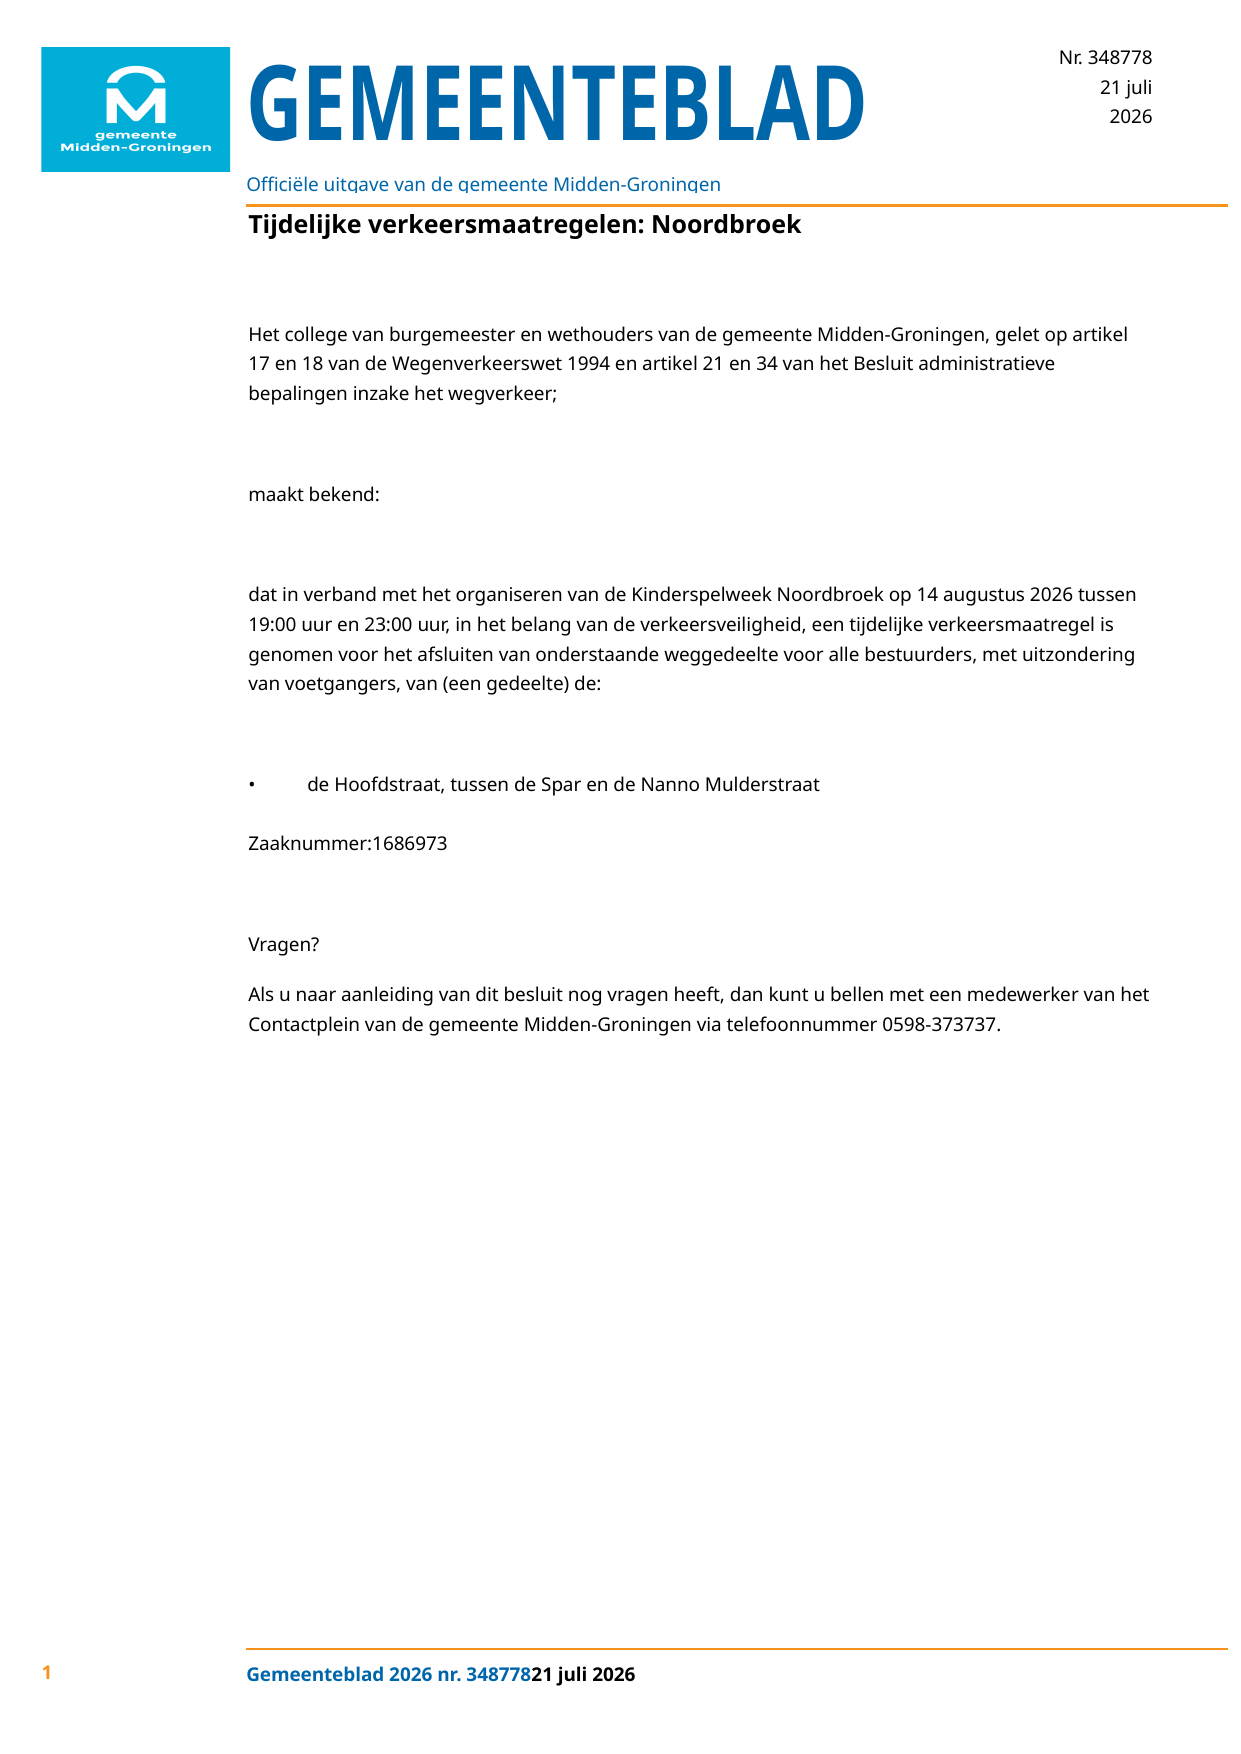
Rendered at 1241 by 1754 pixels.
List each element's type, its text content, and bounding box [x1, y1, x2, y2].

text Tijdelijke verkeersmaatregelen: Noordbroek [248, 207, 1152, 241]
text Het college van burgemeester en wethouders van de gemeente Midden-Groningen, gelet op artikel 17 en 18 van de Wegenverkeerswet 1994 en artikel 21 en 34 van het Besluit administratieve bepalingen inzake het wegverkeer; [248, 321, 1152, 406]
text Zaaknummer:1686973 [248, 830, 1152, 856]
picture [108, 66, 164, 82]
text Als u naar aanleiding van dit besluit nog vragen heeft, dan kunt u bellen met een medewerker van het Contactplein van de gemeente Midden-Groningen via telefoonnummer 0598-373737. [248, 982, 1152, 1037]
text maakt bekend: [248, 481, 1152, 506]
text Vragen? [248, 931, 1152, 957]
list de Hoofdstraat, tussen de Spar en de Nanno Mulderstraat [248, 771, 1152, 797]
text dat in verband met het organiseren van de Kinderspelweek Noordbroek op 14 augustus 2026 tussen 19:00 uur en 23:00 uur, in het belang van de verkeersveiligheid, een tijdelijke verkeersmaatregel is genomen voor het afsluiten van onderstaande weggedeelte voor alle bestuurders, met uitzondering van voetgangers, van (een gedeelte) de: [248, 582, 1152, 696]
picture [184, 146, 190, 153]
picture [107, 89, 165, 122]
